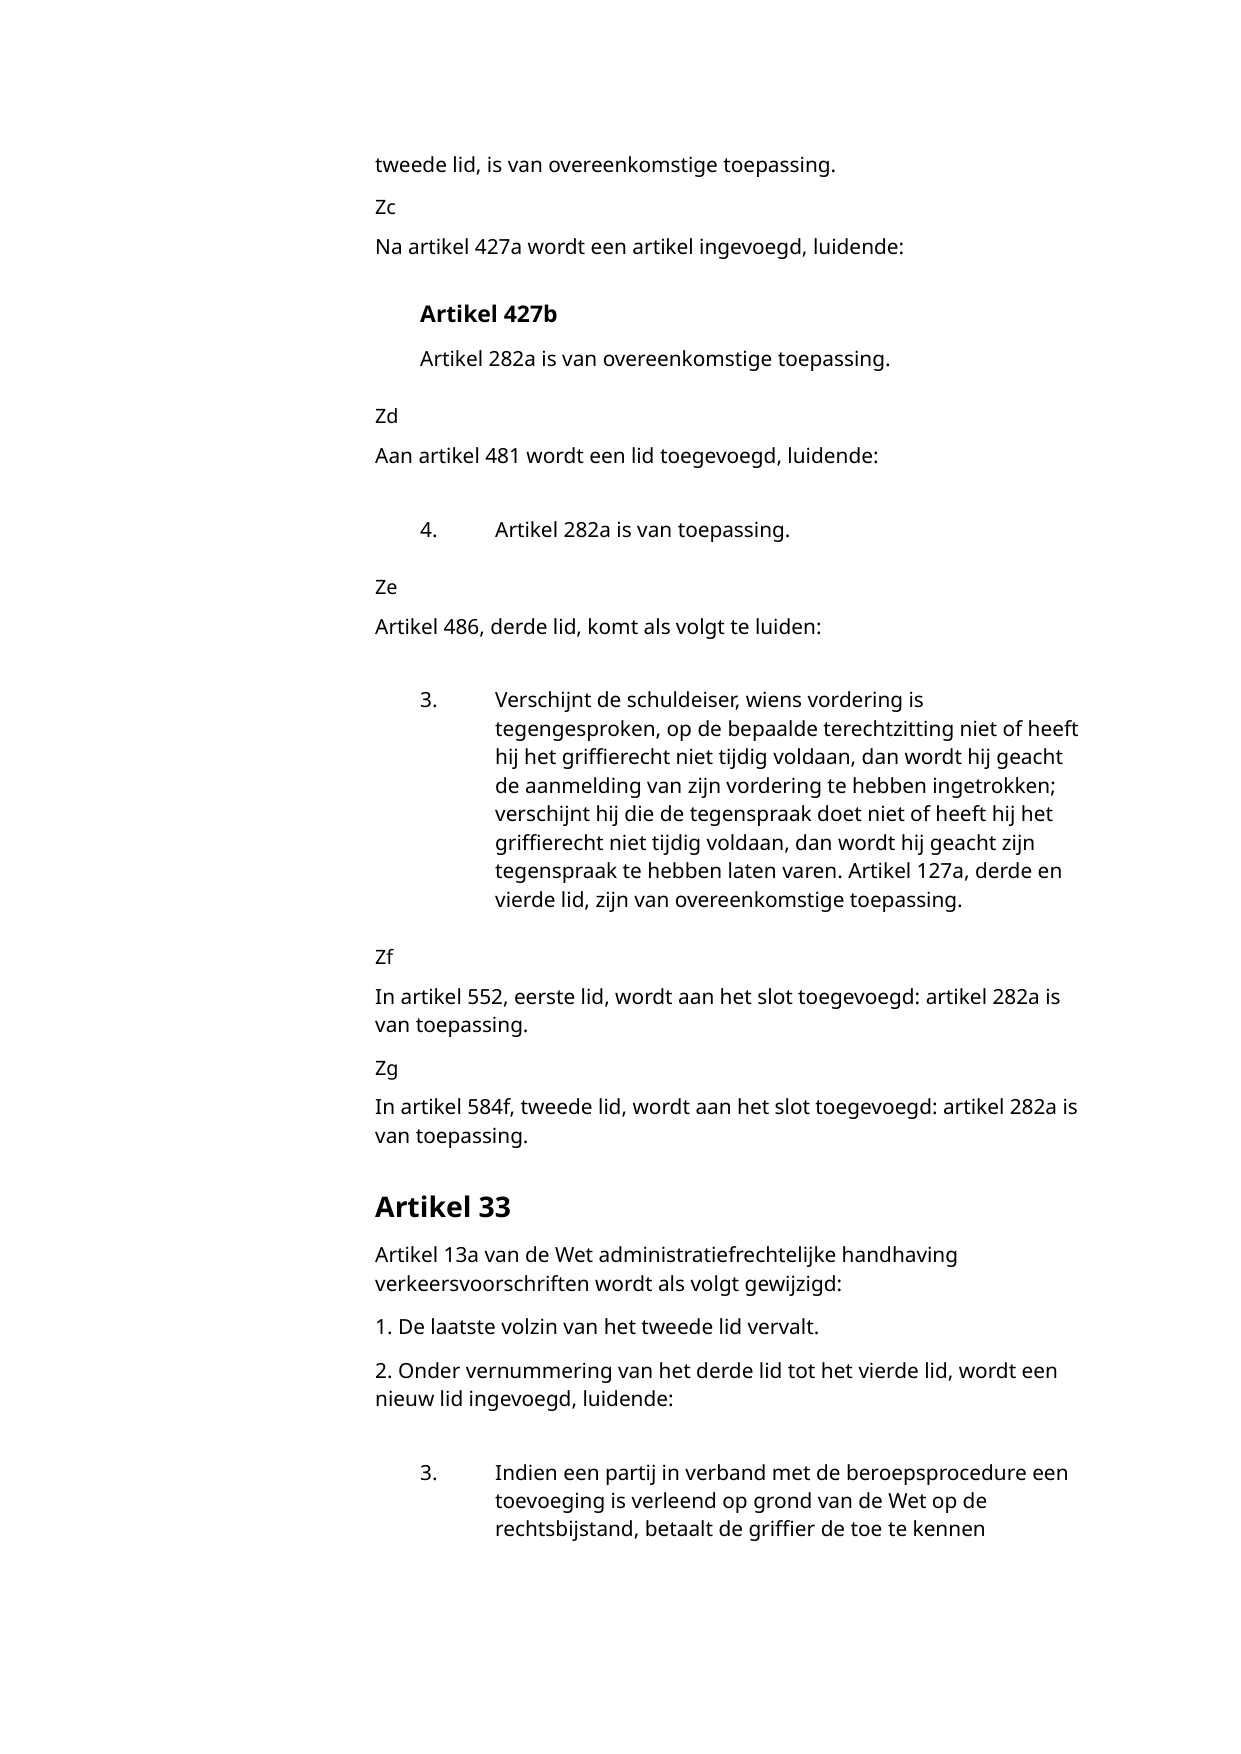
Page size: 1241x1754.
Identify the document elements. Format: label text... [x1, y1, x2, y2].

text Artikel 282a is van overeenkomstige toepassing. [420, 344, 1090, 373]
text 2. Onder vernummering van het derde lid tot het vierde lid, wordt een nieuw lid ingevoegd, luidende: [375, 1356, 1090, 1413]
subtitle Artikel 427b [420, 298, 1090, 329]
text 1. De laatste volzin van het tweede lid vervalt. [375, 1312, 1090, 1341]
text Zd [375, 403, 1090, 430]
text Zc [375, 193, 1090, 220]
list Indien een partij in verband met de beroepsprocedure een toevoeging is verleend op grond van de Wet op de rechtsbijstand, betaalt de griffier de toe te kennen [420, 1458, 1090, 1543]
list Verschijnt de schuldeiser, wiens vordering is tegengesproken, op de bepaalde terechtzitting niet of heeft hij het griffierecht niet tijdig voldaan, dan wordt hij geacht de aanmelding van zijn vordering te hebben ingetrokken; verschijnt hij die de tegenspraak doet niet of heeft hij het griffierecht niet tijdig voldaan, dan wordt hij geacht zijn tegenspraak te hebben laten varen. Artikel 127a, derde en vierde lid, zijn van overeenkomstige toepassing. [420, 686, 1090, 913]
subtitle Artikel 33 [375, 1187, 1090, 1226]
text Zf [375, 943, 1090, 970]
text tweede lid, is van overeenkomstige toepassing. [375, 150, 1090, 178]
list Artikel 282a is van toepassing. [420, 515, 1090, 543]
text Aan artikel 481 wordt een lid toegevoegd, luidende: [375, 442, 1090, 470]
text In artikel 584f, tweede lid, wordt aan het slot toegevoegd: artikel 282a is van toepassing. [375, 1092, 1090, 1149]
text Artikel 13a van de Wet administratiefrechtelijke handhaving verkeersvoorschriften wordt als volgt gewijzigd: [375, 1241, 1090, 1297]
text In artikel 552, eerste lid, wordt aan het slot toegevoegd: artikel 282a is van toepassing. [375, 982, 1090, 1039]
text Artikel 486, derde lid, komt als volgt te luiden: [375, 612, 1090, 641]
text Zg [375, 1054, 1090, 1081]
text Na artikel 427a wordt een artikel ingevoegd, luidende: [375, 232, 1090, 261]
text Ze [375, 573, 1090, 600]
